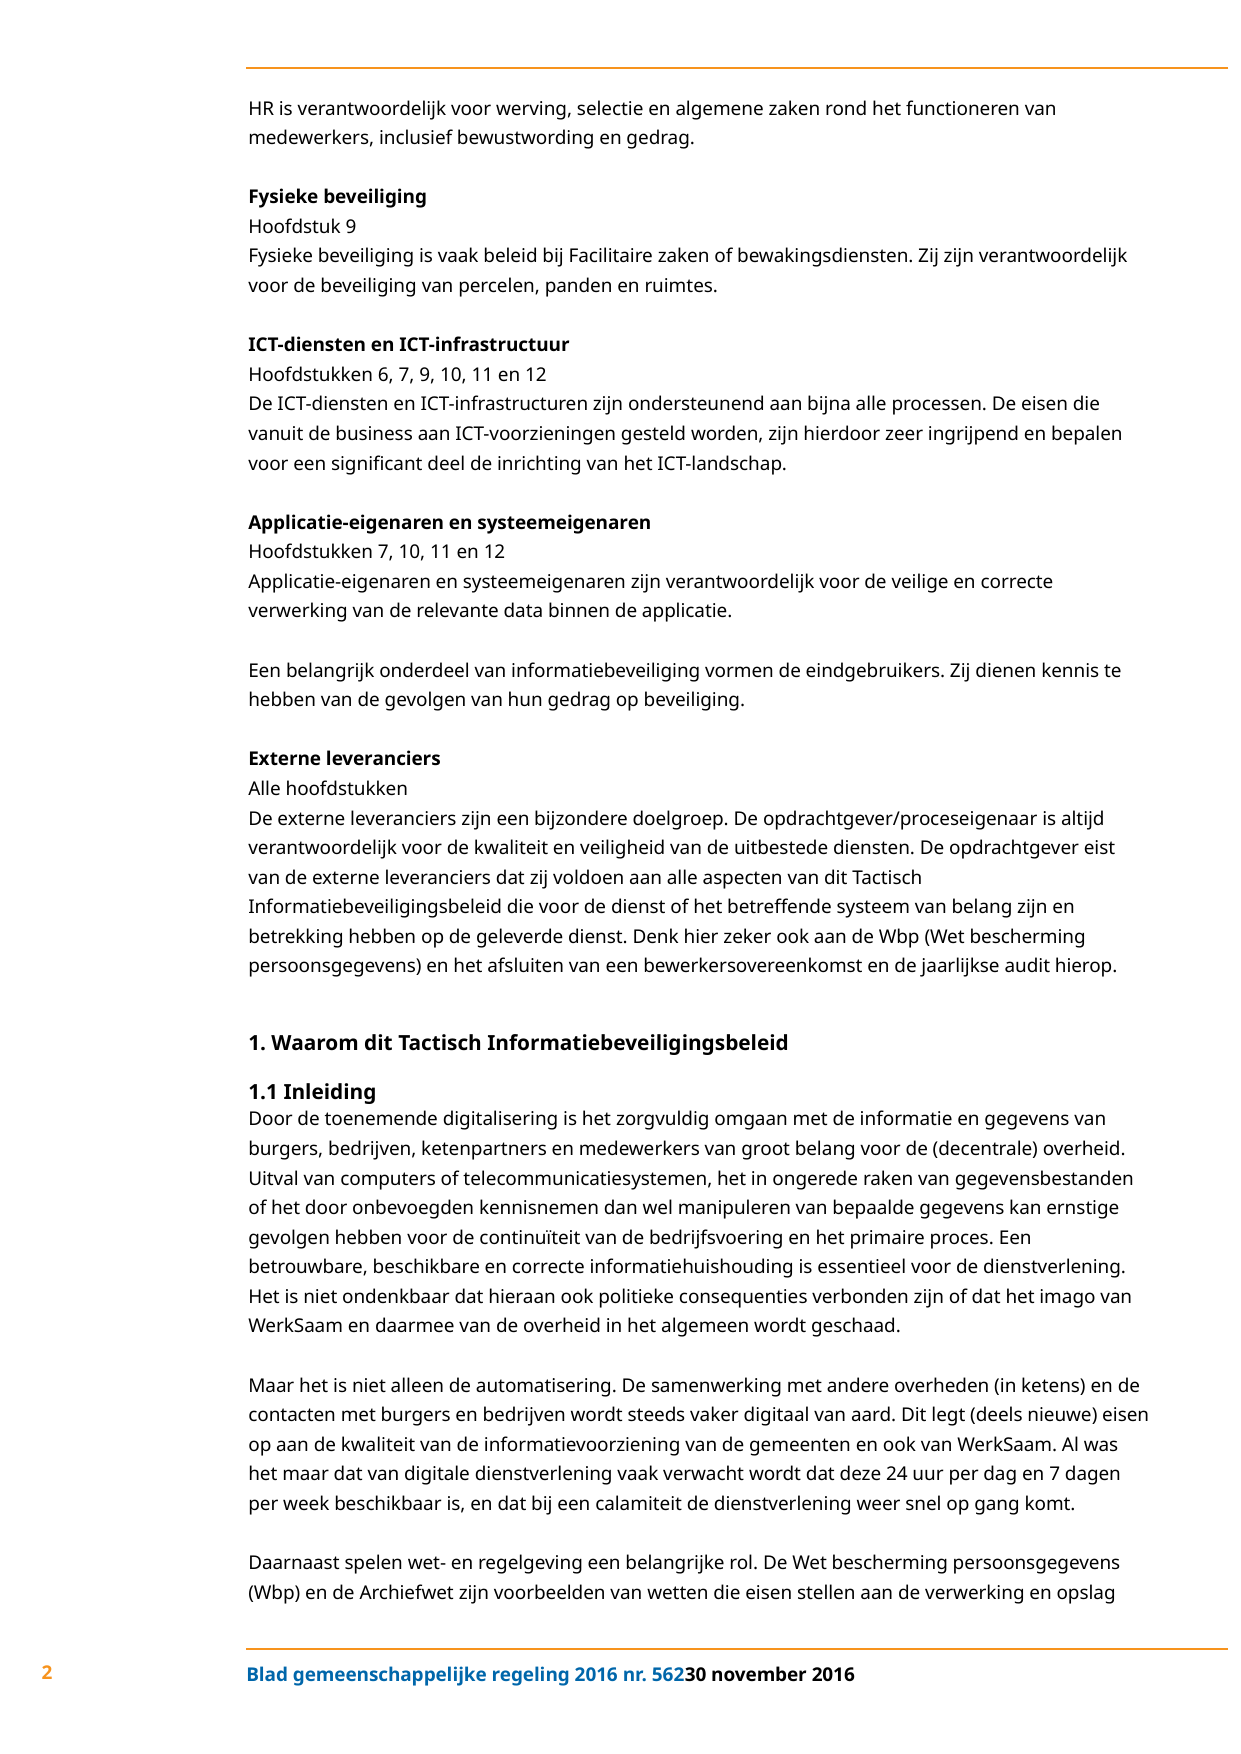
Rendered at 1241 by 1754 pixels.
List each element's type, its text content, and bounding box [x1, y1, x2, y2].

text 1.1 Inleiding [248, 1077, 1152, 1106]
picture [41, 47, 231, 172]
text De externe leveranciers zijn een bijzondere doelgroep. De opdrachtgever/proceseigenaar is altijd verantwoordelijk voor de kwaliteit en veiligheid van de uitbestede diensten. De opdrachtgever eist van de externe leveranciers dat zij voldoen aan alle aspecten van dit Tactisch Informatiebeveiligingsbeleid die voor de dienst of het betreffende systeem van belang zijn en betrekking hebben op de geleverde dienst. Denk hier zeker ook aan de Wbp (Wet bescherming persoonsgegevens) en het afsluiten van een bewerkersovereenkomst en de jaarlijkse audit hierop. [248, 805, 1152, 978]
text Applicatie-eigenaren en systeemeigenaren zijn verantwoordelijk voor de veilige en correcte verwerking van de relevante data binnen de applicatie. [248, 568, 1152, 623]
text Maar het is niet alleen de automatisering. De samenwerking met andere overheden (in ketens) en de contacten met burgers en bedrijven wordt steeds vaker digitaal van aard. Dit legt (deels nieuwe) eisen op aan de kwaliteit van de informatievoorziening van de gemeenten en ook van WerkSaam. Al was het maar dat van digitale dienstverlening vaak verwacht wordt dat deze 24 uur per dag en 7 dagen per week beschikbaar is, en dat bij een calamiteit de dienstverlening weer snel op gang komt. [248, 1372, 1152, 1516]
text Uitval van computers of telecommunicatiesystemen, het in ongerede raken van gegevensbestanden of het door onbevoegden kennisnemen dan wel manipuleren van bepaalde gegevens kan ernstige gevolgen hebben voor de continuïteit van de bedrijfsvoering en het primaire proces. Een betrouwbare, beschikbare en correcte informatiehuishouding is essentieel voor de dienstverlening. Het is niet ondenkbaar dat hieraan ook politieke consequenties verbonden zijn of dat het imago van WerkSaam en daarmee van de overheid in het algemeen wordt geschaad. [248, 1165, 1152, 1338]
text ICT-diensten en ICT-infrastructuur [248, 331, 1152, 357]
text Door de toenemende digitalisering is het zorgvuldig omgaan met de informatie en gegevens van burgers, bedrijven, ketenpartners en medewerkers van groot belang voor de (decentrale) overheid. [248, 1106, 1152, 1161]
text HR is verantwoordelijk voor werving, selectie en algemene zaken rond het functioneren van medewerkers, inclusief bewustwording en gedrag. [248, 95, 1152, 150]
text Hoofdstuk 9 [248, 213, 1152, 239]
text Applicatie-eigenaren en systeemeigenaren [248, 509, 1152, 535]
text Fysieke beveiliging [248, 183, 1152, 209]
text Hoofdstukken 7, 10, 11 en 12 [248, 538, 1152, 564]
text Daarnaast spelen wet- en regelgeving een belangrijke rol. De Wet bescherming persoonsgegevens (Wbp) en de Archiefwet zijn voorbeelden van wetten die eisen stellen aan de verwerking en opslag [248, 1549, 1152, 1605]
text Alle hoofdstukken [248, 775, 1152, 801]
text Hoofdstukken 6, 7, 9, 10, 11 en 12 [248, 361, 1152, 387]
text Fysieke beveiliging is vaak beleid bij Facilitaire zaken of bewakingsdiensten. Zij zijn verantwoordelijk voor de beveiliging van percelen, panden en ruimtes. [248, 243, 1152, 298]
text De ICT-diensten en ICT-infrastructuren zijn ondersteunend aan bijna alle processen. De eisen die vanuit de business aan ICT-voorzieningen gesteld worden, zijn hierdoor zeer ingrijpend en bepalen voor een significant deel de inrichting van het ICT-landschap. [248, 391, 1152, 476]
text Een belangrijk onderdeel van informatiebeveiliging vormen de eindgebruikers. Zij dienen kennis te hebben van de gevolgen van hun gedrag op beveiliging. [248, 657, 1152, 712]
text Externe leveranciers [248, 746, 1152, 771]
text 1. Waarom dit Tactisch Informatiebeveiligingsbeleid [248, 1028, 1152, 1056]
